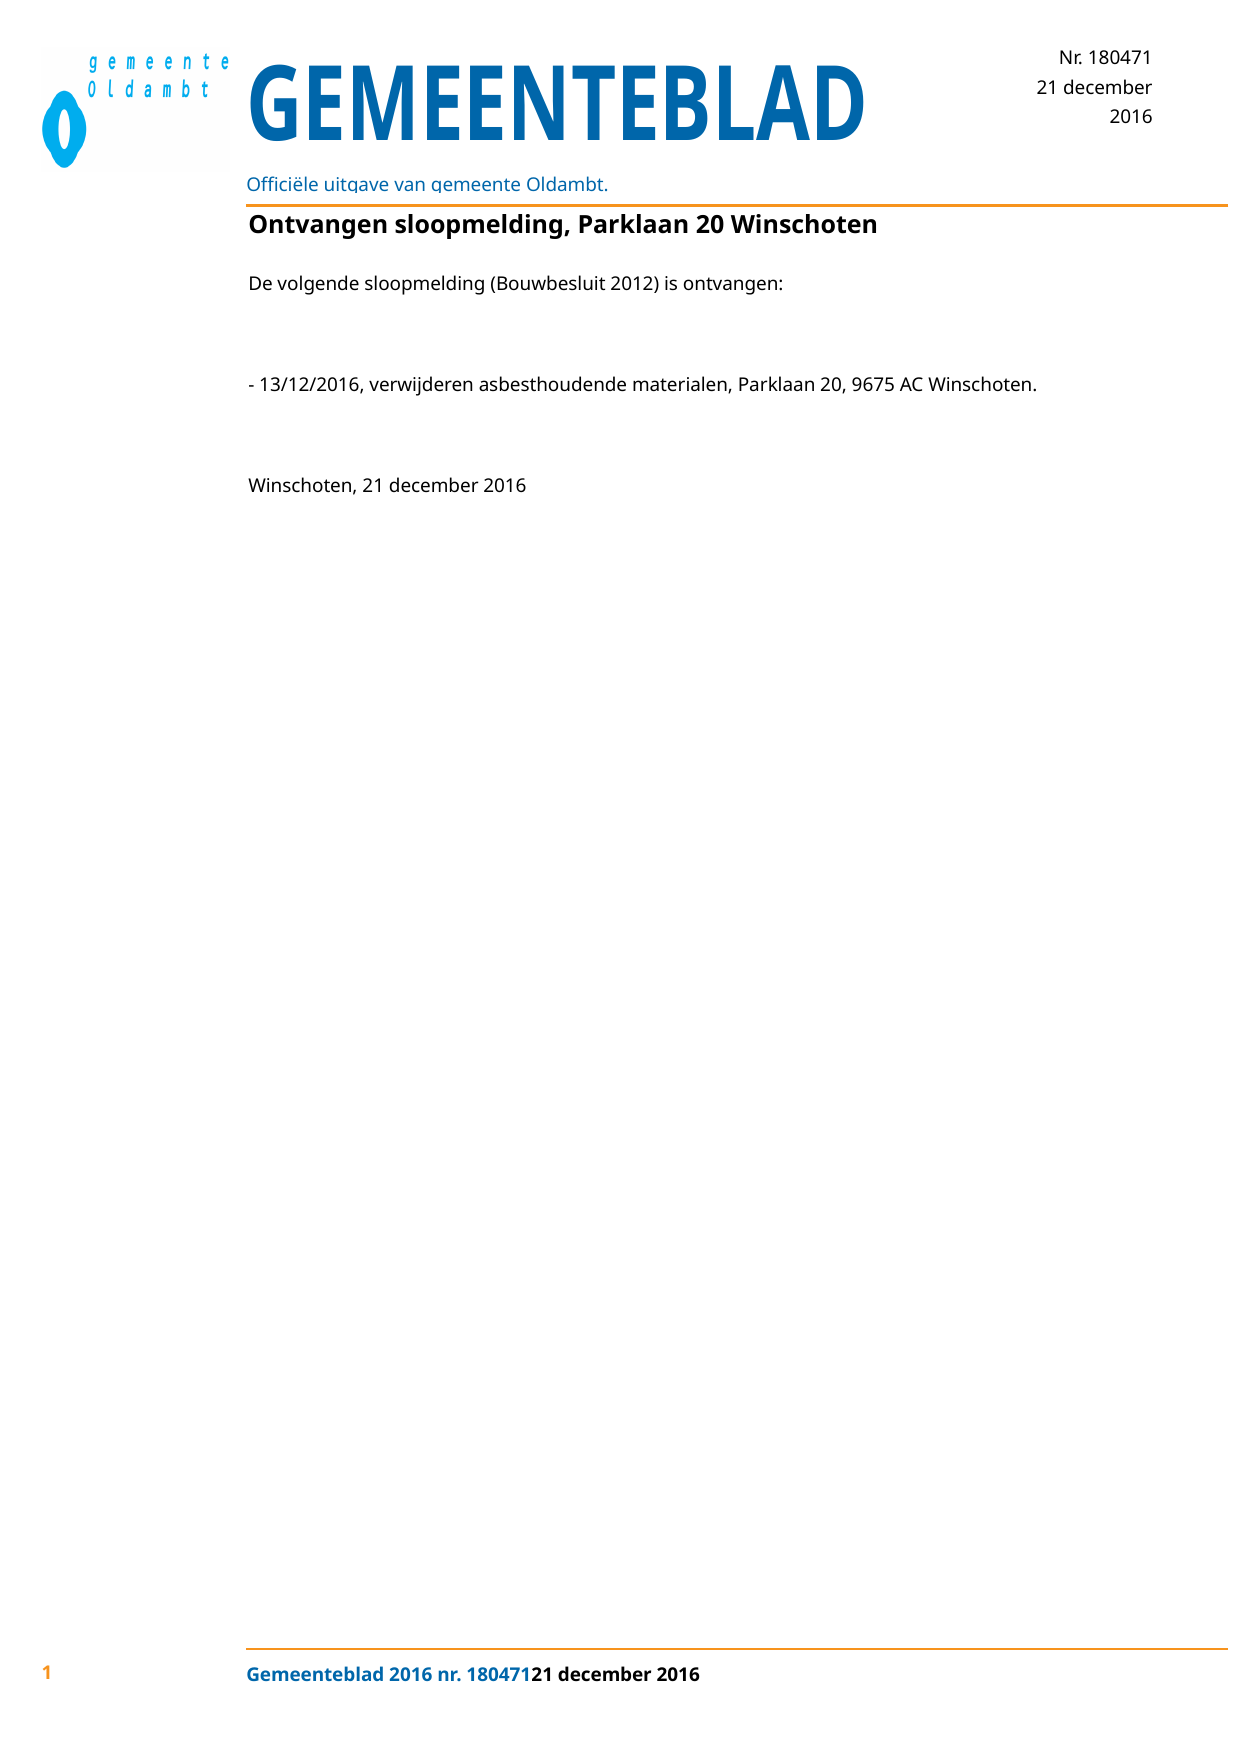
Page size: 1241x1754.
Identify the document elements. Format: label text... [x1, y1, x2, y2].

text Winschoten, 21 december 2016 [248, 472, 1152, 498]
text De volgende sloopmelding (Bouwbesluit 2012) is ontvangen: [248, 270, 1152, 296]
text Ontvangen sloopmelding, Parklaan 20 Winschoten [248, 207, 1152, 241]
picture [41, 47, 231, 172]
text - 13/12/2016, verwijderen asbesthoudende materialen, Parklaan 20, 9675 AC Winschoten. [248, 371, 1152, 397]
